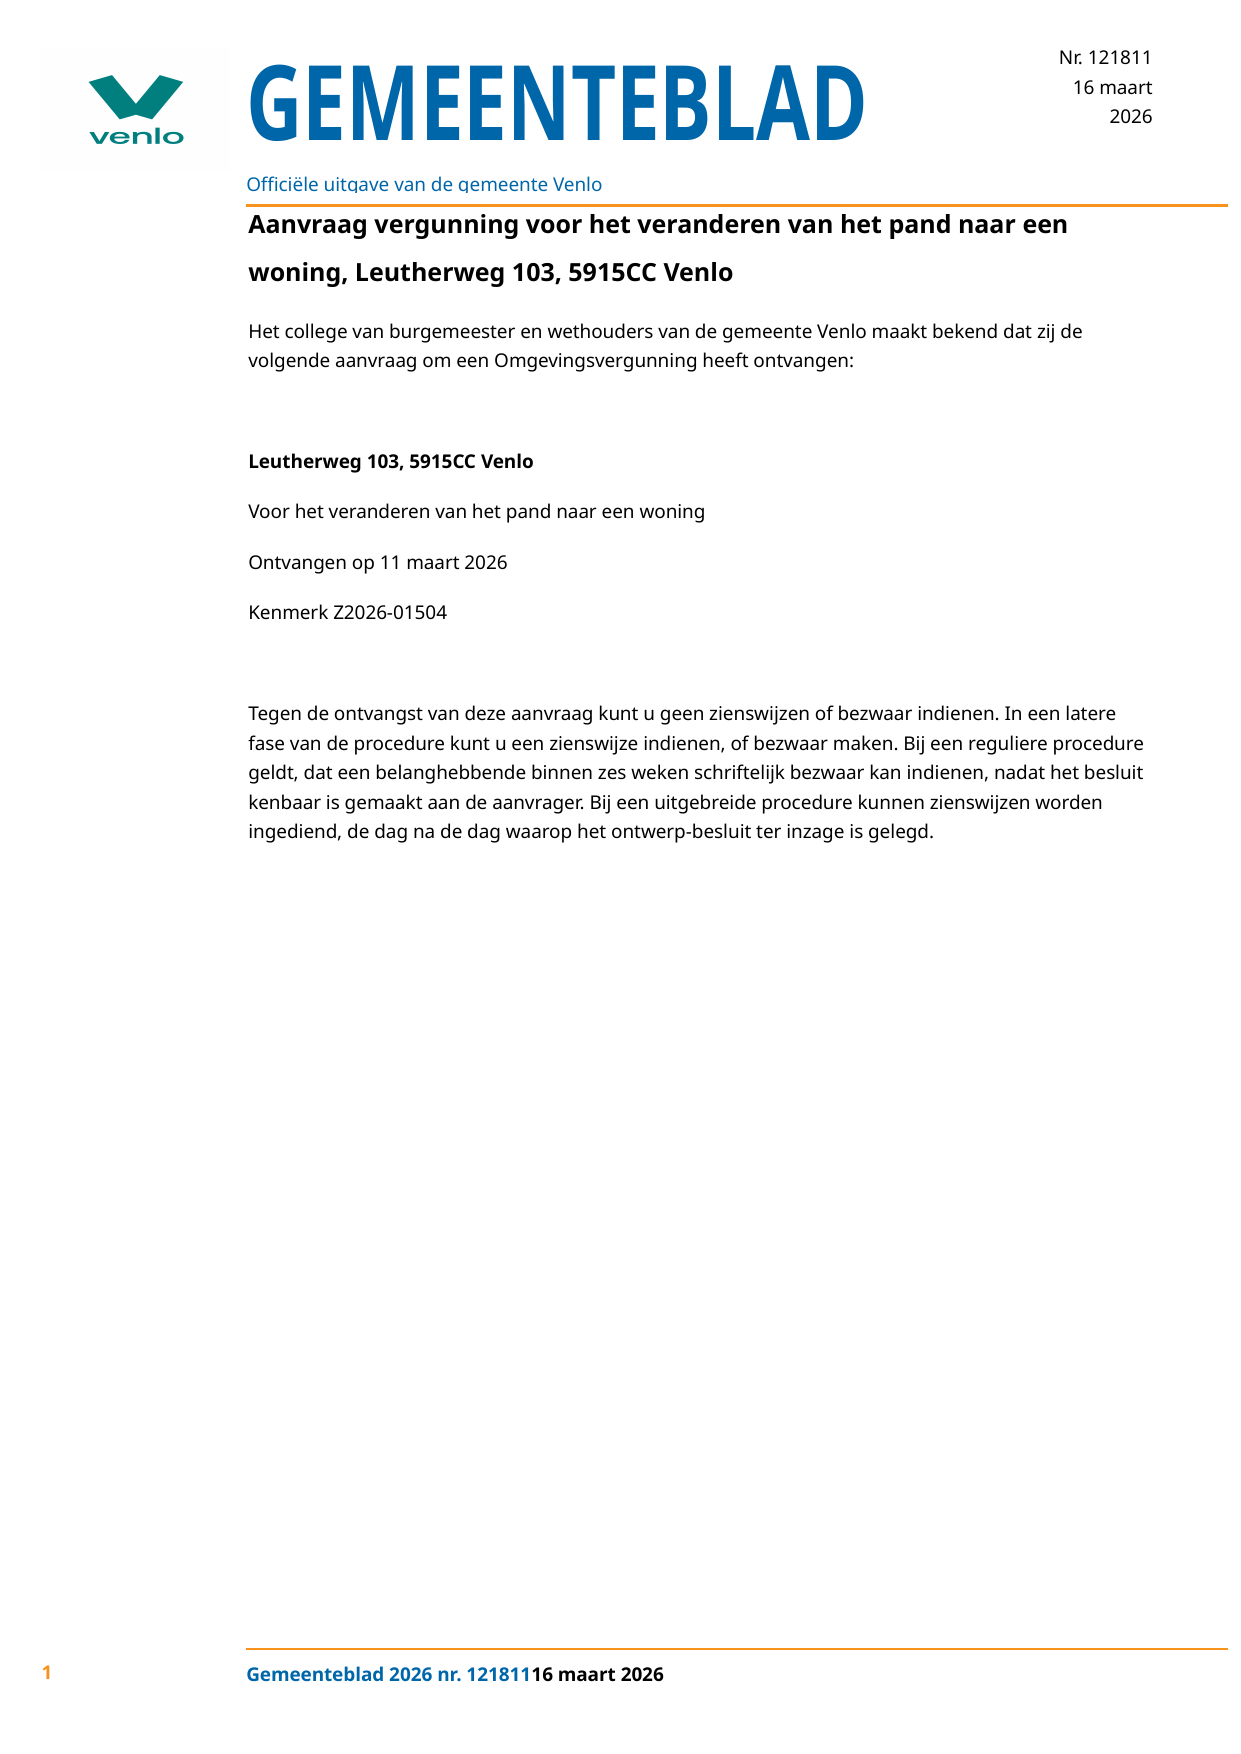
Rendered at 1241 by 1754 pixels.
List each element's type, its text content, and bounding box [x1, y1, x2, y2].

text Aanvraag vergunning voor het veranderen van het pand naar een woning, Leutherweg 103, 5915CC Venlo [248, 207, 1152, 288]
text Kenmerk Z2026-01504 [248, 599, 1152, 625]
picture [41, 47, 231, 172]
text Ontvangen op 11 maart 2026 [248, 549, 1152, 575]
text Voor het veranderen van het pand naar een woning [248, 499, 1152, 524]
text Het college van burgemeester en wethouders van de gemeente Venlo maakt bekend dat zij de volgende aanvraag om een Omgevingsvergunning heeft ontvangen: [248, 318, 1152, 373]
text Leutherweg 103, 5915CC Venlo [248, 448, 1152, 474]
text Tegen de ontvangst van deze aanvraag kunt u geen zienswijzen of bezwaar indienen. In een latere fase van de procedure kunt u een zienswijze indienen, of bezwaar maken. Bij een reguliere procedure geldt, dat een belanghebbende binnen zes weken schriftelijk bezwaar kan indienen, nadat het besluit kenbaar is gemaakt aan de aanvrager. Bij een uitgebreide procedure kunnen zienswijzen worden ingediend, de dag na de dag waarop het ontwerp-besluit ter inzage is gelegd. [248, 700, 1152, 844]
